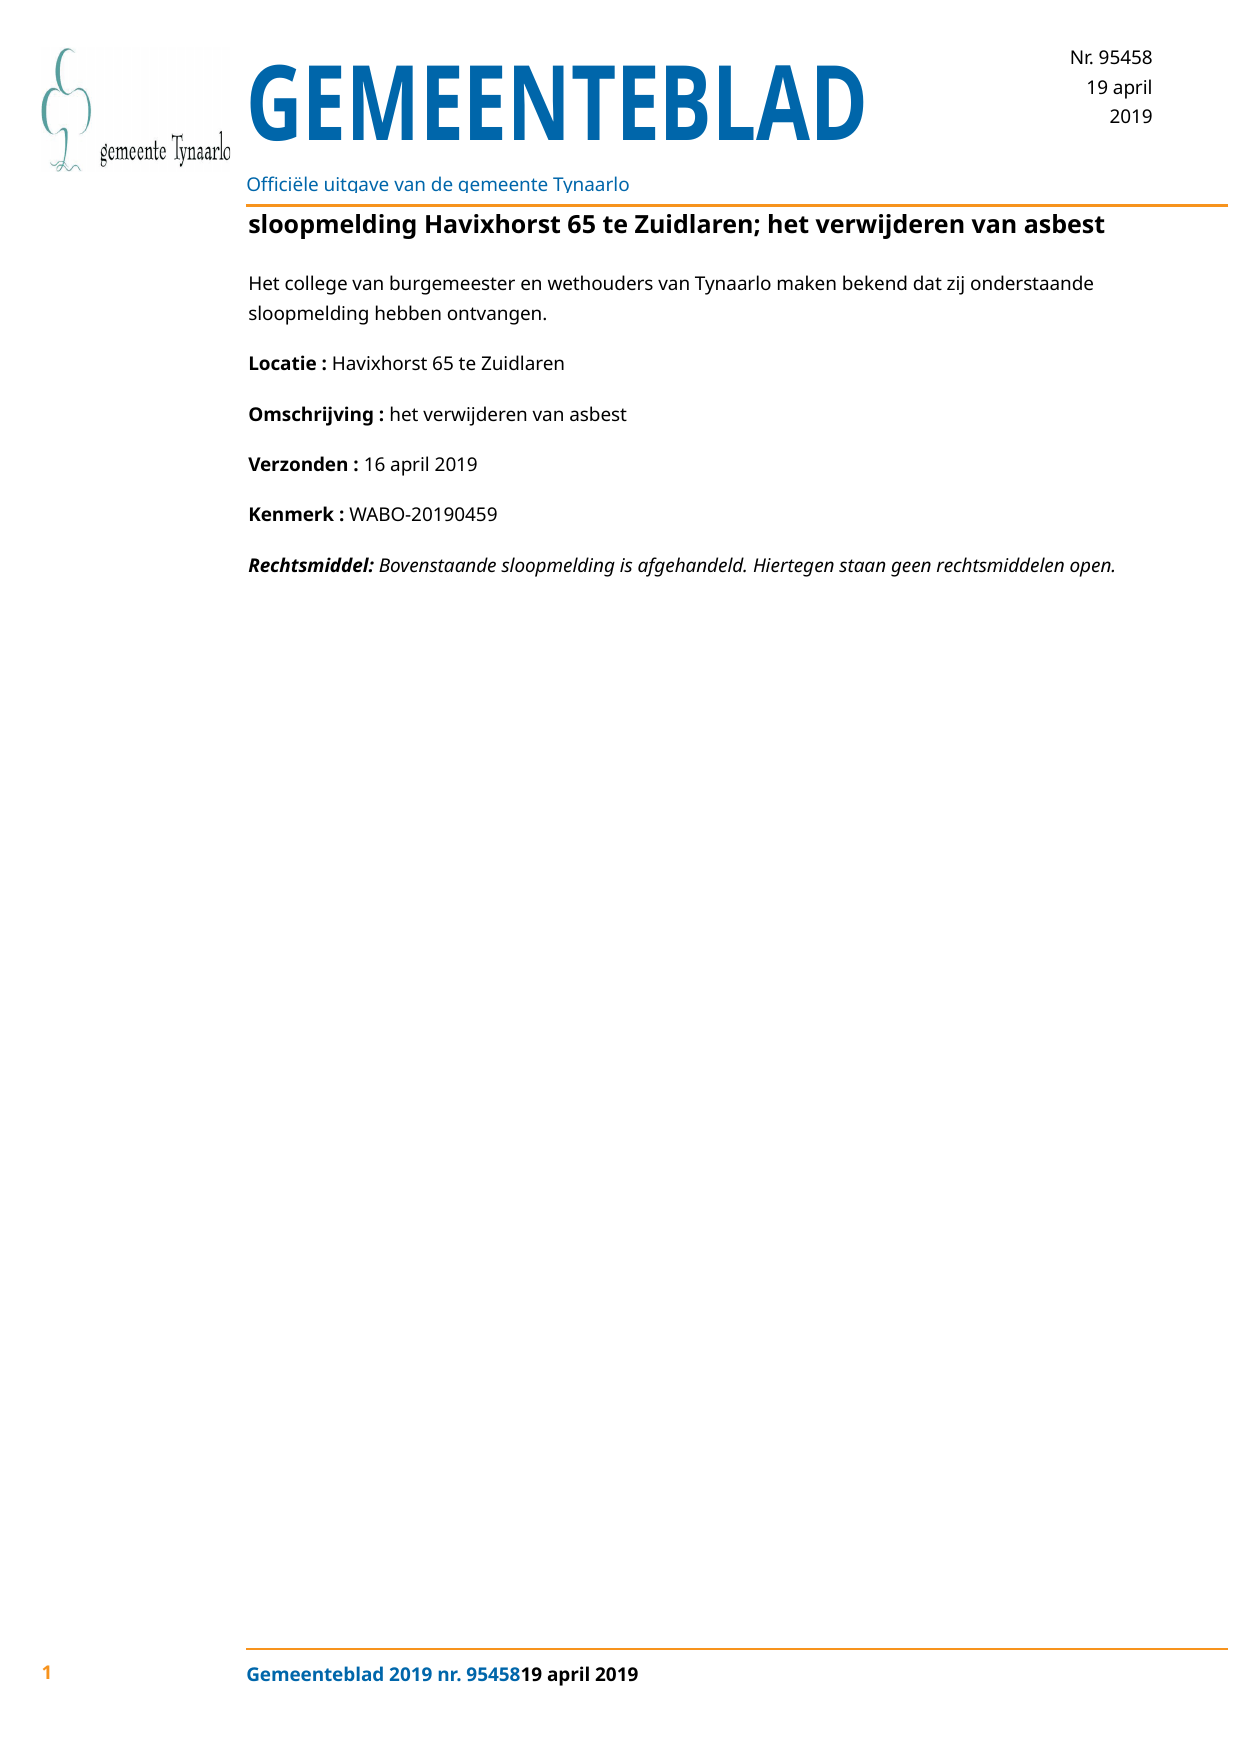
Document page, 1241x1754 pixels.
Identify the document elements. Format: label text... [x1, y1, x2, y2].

text Omschrijving : het verwijderen van asbest [248, 401, 1152, 426]
picture [41, 47, 231, 172]
text Kenmerk : WABO-20190459 [248, 502, 1152, 527]
text Rechtsmiddel: Bovenstaande sloopmelding is afgehandeld. Hiertegen staan geen rechtsmiddelen open. [248, 552, 1152, 578]
text Verzonden : 16 april 2019 [248, 451, 1152, 477]
text sloopmelding Havixhorst 65 te Zuidlaren; het verwijderen van asbest [248, 207, 1152, 241]
text Locatie : Havixhorst 65 te Zuidlaren [248, 350, 1152, 376]
text Het college van burgemeester en wethouders van Tynaarlo maken bekend dat zij onderstaande sloopmelding hebben ontvangen. [248, 270, 1152, 326]
